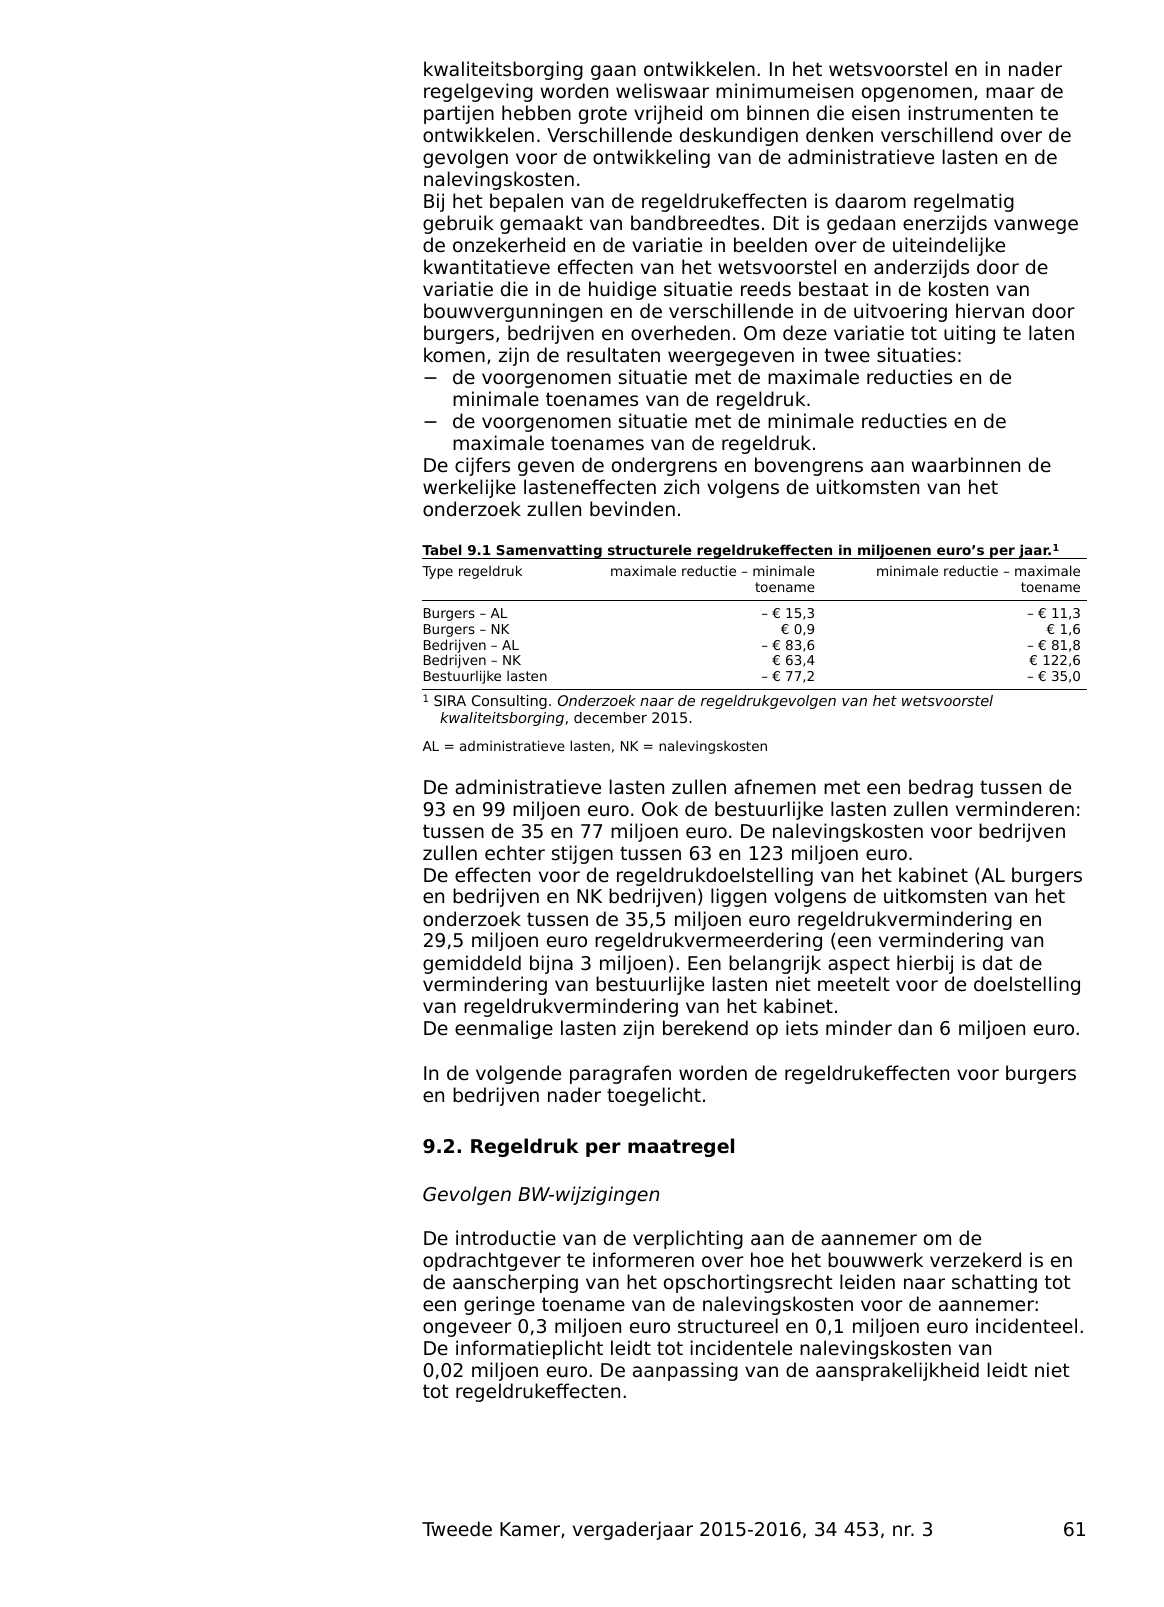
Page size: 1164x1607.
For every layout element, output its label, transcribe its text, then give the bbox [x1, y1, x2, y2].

table_cell – € 15,3 [555, 601, 821, 622]
subtitle Gevolgen BW-wijzigingen [422, 1183, 1087, 1205]
table_cell – € 77,2 [555, 669, 821, 689]
subtitle 9.2. Regeldruk per maatregel [422, 1136, 1087, 1158]
table_cell € 0,9 [555, 622, 821, 637]
table_cell – € 83,6 [555, 637, 821, 653]
table_header Tabel 9.1 Samenvatting structurele regeldrukeffecten in miljoenen euro’s per jaar.1 [422, 543, 1087, 558]
table_cell Burgers – NK [422, 622, 555, 637]
table_cell € 122,6 [821, 653, 1087, 669]
text − de voorgenomen situatie met de maximale reducties en de minimale toenames van de regeldruk. [422, 367, 1087, 411]
text Bij het bepalen van de regeldrukeffecten is daarom regelmatig gebruik gemaakt van bandbreedtes. Dit is gedaan enerzijds vanwege de onzekerheid en de variatie in beelden over de uiteindelijke kwantitatieve effecten van het wetsvoorstel en anderzijds door de variatie die in de huidige situatie reeds bestaat in de kosten van bouwvergunningen en de verschillende in de uitvoering hiervan door burgers, bedrijven en overheden. Om deze variatie tot uiting te laten komen, zijn de resultaten weergegeven in twee situaties: [422, 191, 1087, 367]
text De introductie van de verplichting aan de aannemer om de opdrachtgever te informeren over hoe het bouwwerk verzekerd is en de aanscherping van het opschortingsrecht leiden naar schatting tot een geringe toename van de nalevingskosten voor de aannemer: ongeveer 0,3 miljoen euro structureel en 0,1 miljoen euro incidenteel. De informatieplicht leidt tot incidentele nalevingskosten van 0,02 miljoen euro. De aanpassing van de aansprakelijkheid leidt niet tot regeldrukeffecten. [422, 1228, 1087, 1403]
table_cell Bedrijven – NK [422, 653, 555, 669]
text − de voorgenomen situatie met de minimale reducties en de maximale toenames van de regeldruk. [422, 411, 1087, 455]
table_cell 1 SIRA Consulting. Onderzoek naar de regeldrukgevolgen van het wetsvoorstel kwaliteitsborging, december 2015. AL = administratieve lasten, NK = nalevingskosten [422, 690, 1087, 754]
text kwaliteitsborging gaan ontwikkelen. In het wetsvoorstel en in nader regelgeving worden weliswaar minimumeisen opgenomen, maar de partijen hebben grote vrijheid om binnen die eisen instrumenten te ontwikkelen. Verschillende deskundigen denken verschillend over de gevolgen voor de ontwikkeling van de administratieve lasten en de nalevingskosten. [422, 59, 1087, 191]
text De administratieve lasten zullen afnemen met een bedrag tussen de 93 en 99 miljoen euro. Ook de bestuurlijke lasten zullen verminderen: tussen de 35 en 77 miljoen euro. De nalevingskosten voor bedrijven zullen echter stijgen tussen 63 en 123 miljoen euro. [422, 777, 1087, 864]
table_cell Type regeldruk [422, 559, 555, 600]
table_cell – € 11,3 [821, 601, 1087, 622]
table_cell Bestuurlijke lasten [422, 669, 555, 689]
text De cijfers geven de ondergrens en bovengrens aan waarbinnen de werkelijke lasteneffecten zich volgens de uitkomsten van het onderzoek zullen bevinden. [422, 455, 1087, 521]
text In de volgende paragrafen worden de regeldrukeffecten voor burgers en bedrijven nader toegelicht. [422, 1062, 1087, 1106]
table_cell Bedrijven – AL [422, 637, 555, 653]
table_cell maximale reductie – minimale toename [555, 559, 821, 600]
table_cell minimale reductie – maximale toename [821, 559, 1087, 600]
text De eenmalige lasten zijn berekend op iets minder dan 6 miljoen euro. [422, 1018, 1087, 1040]
table_cell € 1,6 [821, 622, 1087, 637]
table_cell – € 81,8 [821, 637, 1087, 653]
table_cell € 63,4 [555, 653, 821, 669]
table_cell Burgers – AL [422, 601, 555, 622]
table_cell – € 35,0 [821, 669, 1087, 689]
text De effecten voor de regeldrukdoelstelling van het kabinet (AL burgers en bedrijven en NK bedrijven) liggen volgens de uitkomsten van het onderzoek tussen de 35,5 miljoen euro regeldrukvermindering en 29,5 miljoen euro regeldrukvermeerdering (een vermindering van gemiddeld bijna 3 miljoen). Een belangrijk aspect hierbij is dat de vermindering van bestuurlijke lasten niet meetelt voor de doelstelling van regeldrukvermindering van het kabinet. [422, 864, 1087, 1018]
